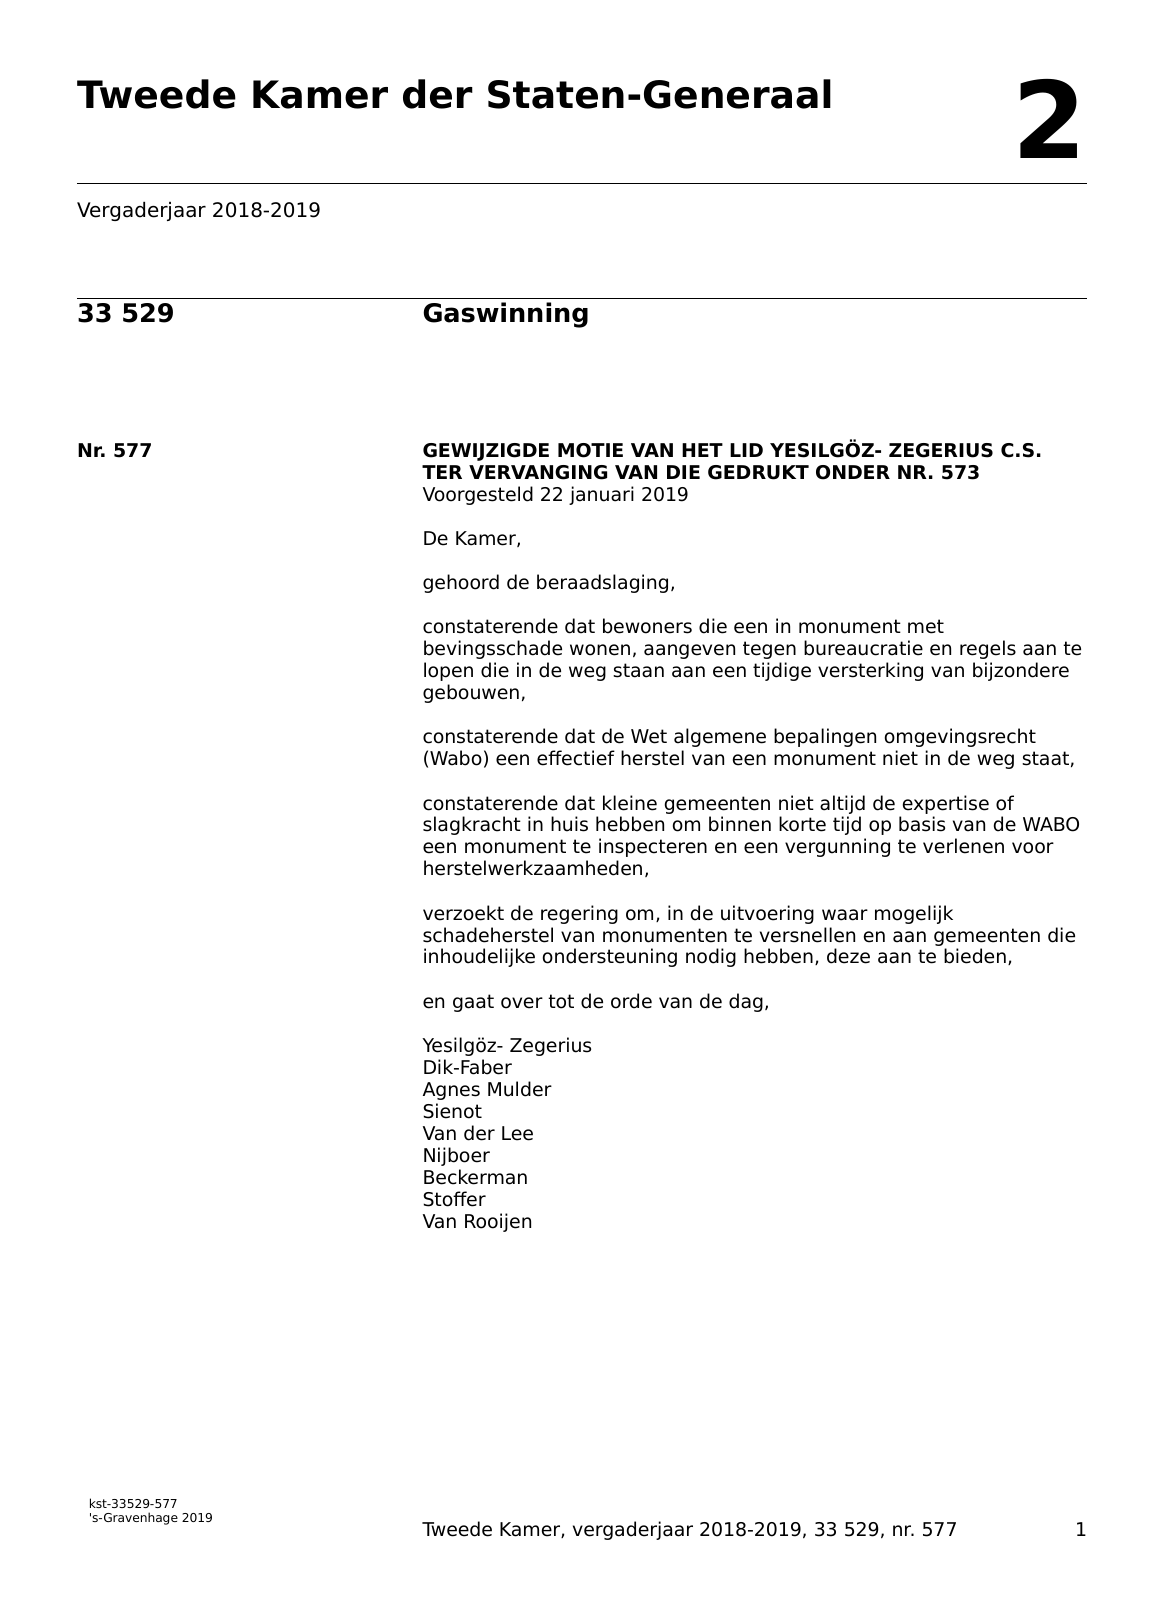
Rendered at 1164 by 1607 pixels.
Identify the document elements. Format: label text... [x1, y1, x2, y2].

text constaterende dat de Wet algemene bepalingen omgevingsrecht (Wabo) een effectief herstel van een monument niet in de weg staat, [422, 726, 1087, 770]
table_header 2 [886, 59, 1087, 183]
text constaterende dat kleine gemeenten niet altijd de expertise of slagkracht in huis hebben om binnen korte tijd op basis van de WABO een monument te inspecteren en een vergunning te verlenen voor herstelwerkzaamheden, [422, 792, 1087, 880]
text Agnes Mulder [422, 1079, 1087, 1101]
text De Kamer, [422, 528, 1087, 550]
text Yesilgöz- Zegerius [422, 1035, 1087, 1057]
text Nijboer [422, 1145, 1087, 1167]
subtitle 33 529 Gaswinning [77, 299, 1087, 329]
text gehoord de beraadslaging, [422, 572, 1087, 594]
text Van der Lee [422, 1123, 1087, 1145]
text verzoekt de regering om, in de uitvoering waar mogelijk schadeherstel van monumenten te versnellen en aan gemeenten die inhoudelijke ondersteuning nodig hebben, deze aan te bieden, [422, 902, 1087, 968]
table_cell Vergaderjaar 2018-2019 [77, 184, 1087, 298]
text kst-33529-577 [88, 1497, 323, 1511]
text constaterende dat bewoners die een in monument met bevingsschade wonen, aangeven tegen bureaucratie en regels aan te lopen die in de weg staan aan een tijdige versterking van bijzondere gebouwen, [422, 616, 1087, 704]
text 's-Gravenhage 2019 [88, 1511, 323, 1525]
text Stoffer [422, 1189, 1087, 1211]
text Dik-Faber [422, 1057, 1087, 1079]
text Beckerman [422, 1167, 1087, 1189]
table_header Tweede Kamer der Staten-Generaal [77, 59, 886, 183]
text Sienot [422, 1101, 1087, 1123]
text Van Rooijen [422, 1211, 1087, 1233]
text Voorgesteld 22 januari 2019 [422, 484, 1087, 506]
text en gaat over tot de orde van de dag, [422, 991, 1087, 1013]
subtitle Nr. 577 GEWIJZIGDE MOTIE VAN HET LID YESILGÖZ- ZEGERIUS C.S. TER VERVANGING VAN DIE GEDRUKT ONDER NR. 573 [77, 440, 1087, 484]
